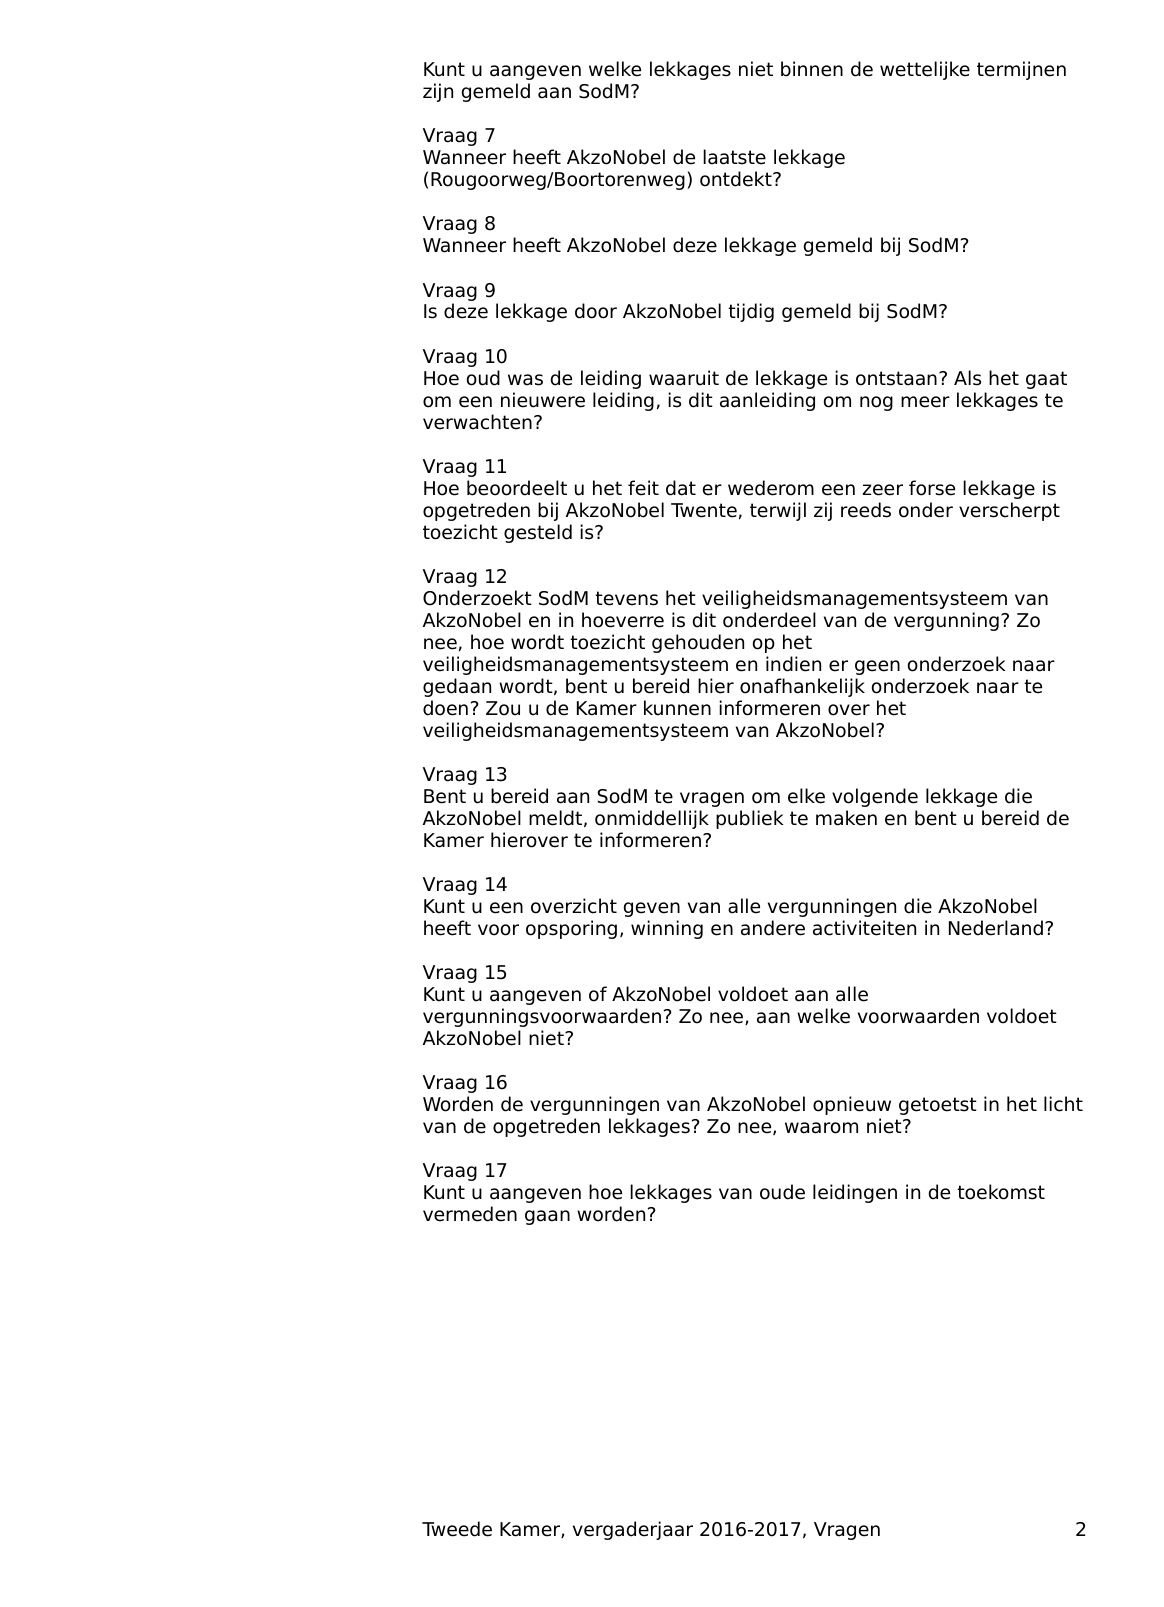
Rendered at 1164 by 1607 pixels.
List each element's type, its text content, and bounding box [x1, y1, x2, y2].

text Vraag 13 [422, 764, 1087, 786]
text Vraag 8 [422, 213, 1087, 235]
text Vraag 12 [422, 566, 1087, 588]
text Bent u bereid aan SodM te vragen om elke volgende lekkage die AkzoNobel meldt, onmiddellijk publiek te maken en bent u bereid de Kamer hierover te informeren? [422, 786, 1087, 852]
text Wanneer heeft AkzoNobel deze lekkage gemeld bij SodM? [422, 235, 1087, 257]
text Kunt u aangeven of AkzoNobel voldoet aan alle vergunningsvoorwaarden? Zo nee, aan welke voorwaarden voldoet AkzoNobel niet? [422, 984, 1087, 1050]
text Kunt u een overzicht geven van alle vergunningen die AkzoNobel heeft voor opsporing, winning en andere activiteiten in Nederland? [422, 896, 1087, 940]
text Kunt u aangeven hoe lekkages van oude leidingen in de toekomst vermeden gaan worden? [422, 1182, 1087, 1226]
text Vraag 16 [422, 1072, 1087, 1094]
text Worden de vergunningen van AkzoNobel opnieuw getoetst in het licht van de opgetreden lekkages? Zo nee, waarom niet? [422, 1094, 1087, 1138]
text Vraag 10 [422, 346, 1087, 368]
text Vraag 14 [422, 874, 1087, 896]
text Vraag 7 [422, 125, 1087, 147]
text Is deze lekkage door AkzoNobel tijdig gemeld bij SodM? [422, 301, 1087, 323]
text Vraag 11 [422, 456, 1087, 478]
text Vraag 15 [422, 962, 1087, 984]
text Vraag 9 [422, 279, 1087, 301]
text Vraag 17 [422, 1160, 1087, 1182]
text Onderzoekt SodM tevens het veiligheidsmanagementsysteem van AkzoNobel en in hoeverre is dit onderdeel van de vergunning? Zo nee, hoe wordt toezicht gehouden op het veiligheidsmanagementsysteem en indien er geen onderzoek naar gedaan wordt, bent u bereid hier onafhankelijk onderzoek naar te doen? Zou u de Kamer kunnen informeren over het veiligheidsmanagementsysteem van AkzoNobel? [422, 588, 1087, 742]
text Kunt u aangeven welke lekkages niet binnen de wettelijke termijnen zijn gemeld aan SodM? [422, 59, 1087, 103]
text Hoe beoordeelt u het feit dat er wederom een zeer forse lekkage is opgetreden bij AkzoNobel Twente, terwijl zij reeds onder verscherpt toezicht gesteld is? [422, 478, 1087, 544]
text Hoe oud was de leiding waaruit de lekkage is ontstaan? Als het gaat om een nieuwere leiding, is dit aanleiding om nog meer lekkages te verwachten? [422, 368, 1087, 433]
text Wanneer heeft AkzoNobel de laatste lekkage (Rougoorweg/Boortorenweg) ontdekt? [422, 147, 1087, 191]
